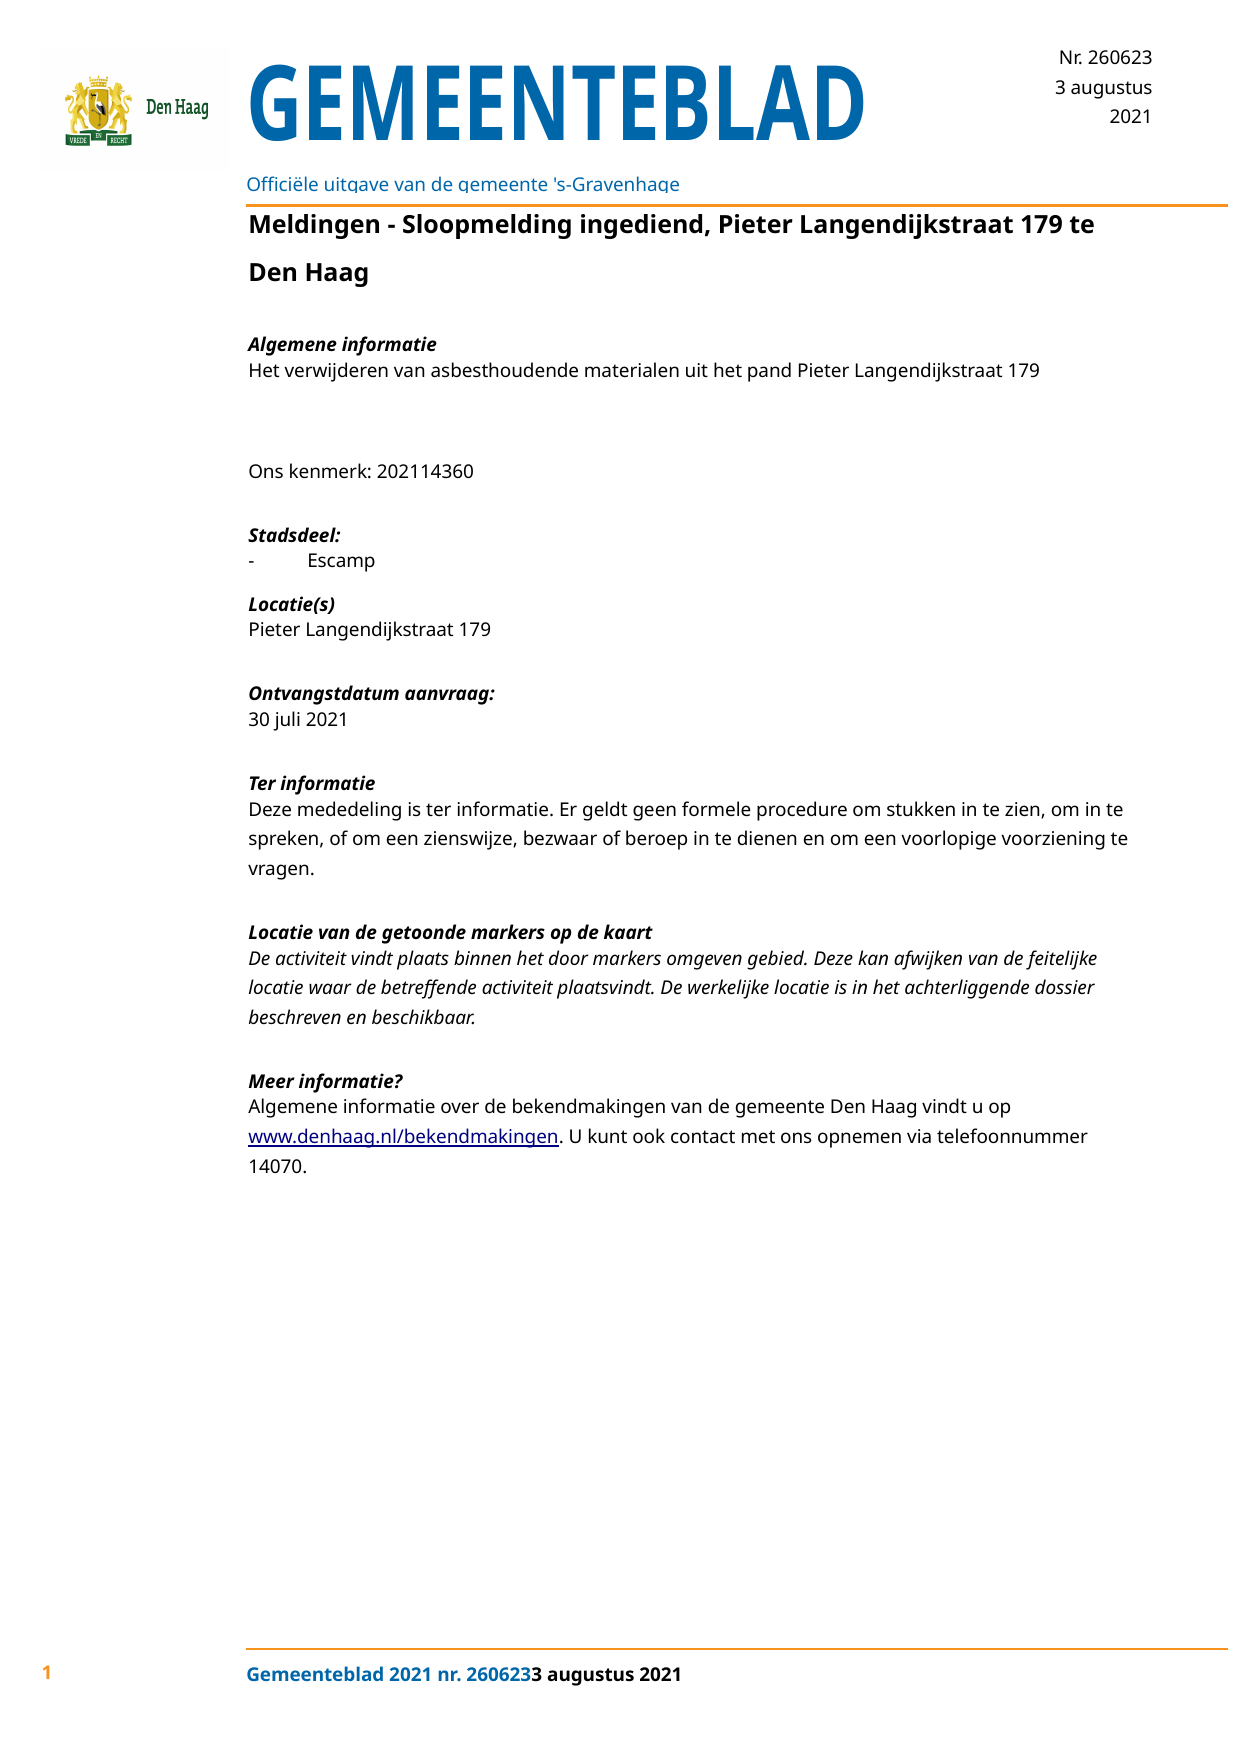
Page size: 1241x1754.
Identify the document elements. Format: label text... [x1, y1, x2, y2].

text Meer informatie? [248, 1068, 1152, 1094]
text Ontvangstdatum aanvraag: [248, 681, 1152, 706]
text Het verwijderen van asbesthoudende materialen uit het pand Pieter Langendijkstraat 179 [248, 357, 1152, 383]
picture [41, 47, 231, 172]
text 30 juli 2021 [248, 706, 1152, 732]
text De activiteit vindt plaats binnen het door markers omgeven gebied. Deze kan afwijken van de feitelijke locatie waar de betreffende activiteit plaatsvindt. De werkelijke locatie is in het achterliggende dossier beschreven en beschikbaar. [248, 945, 1152, 1030]
text Locatie(s) [248, 591, 1152, 617]
text Pieter Langendijkstraat 179 [248, 617, 1152, 642]
text Algemene informatie [248, 331, 1152, 357]
text Deze mededeling is ter informatie. Er geldt geen formele procedure om stukken in te zien, om in te spreken, of om een zienswijze, bezwaar of beroep in te dienen en om een voorlopige voorziening te vragen. [248, 796, 1152, 881]
text Ons kenmerk: 202114360 [248, 458, 1152, 484]
text Meldingen - Sloopmelding ingediend, Pieter Langendijkstraat 179 te Den Haag [248, 207, 1152, 288]
text Algemene informatie over de bekendmakingen van de gemeente Den Haag vindt u op www.denhaag.nl/bekendmakingen. U kunt ook contact met ons opnemen via telefoonnummer 14070. [248, 1094, 1152, 1178]
text Ter informatie [248, 770, 1152, 796]
list Escamp [248, 548, 1152, 573]
text Locatie van de getoonde markers op de kaart [248, 919, 1152, 945]
text Stadsdeel: [248, 522, 1152, 548]
